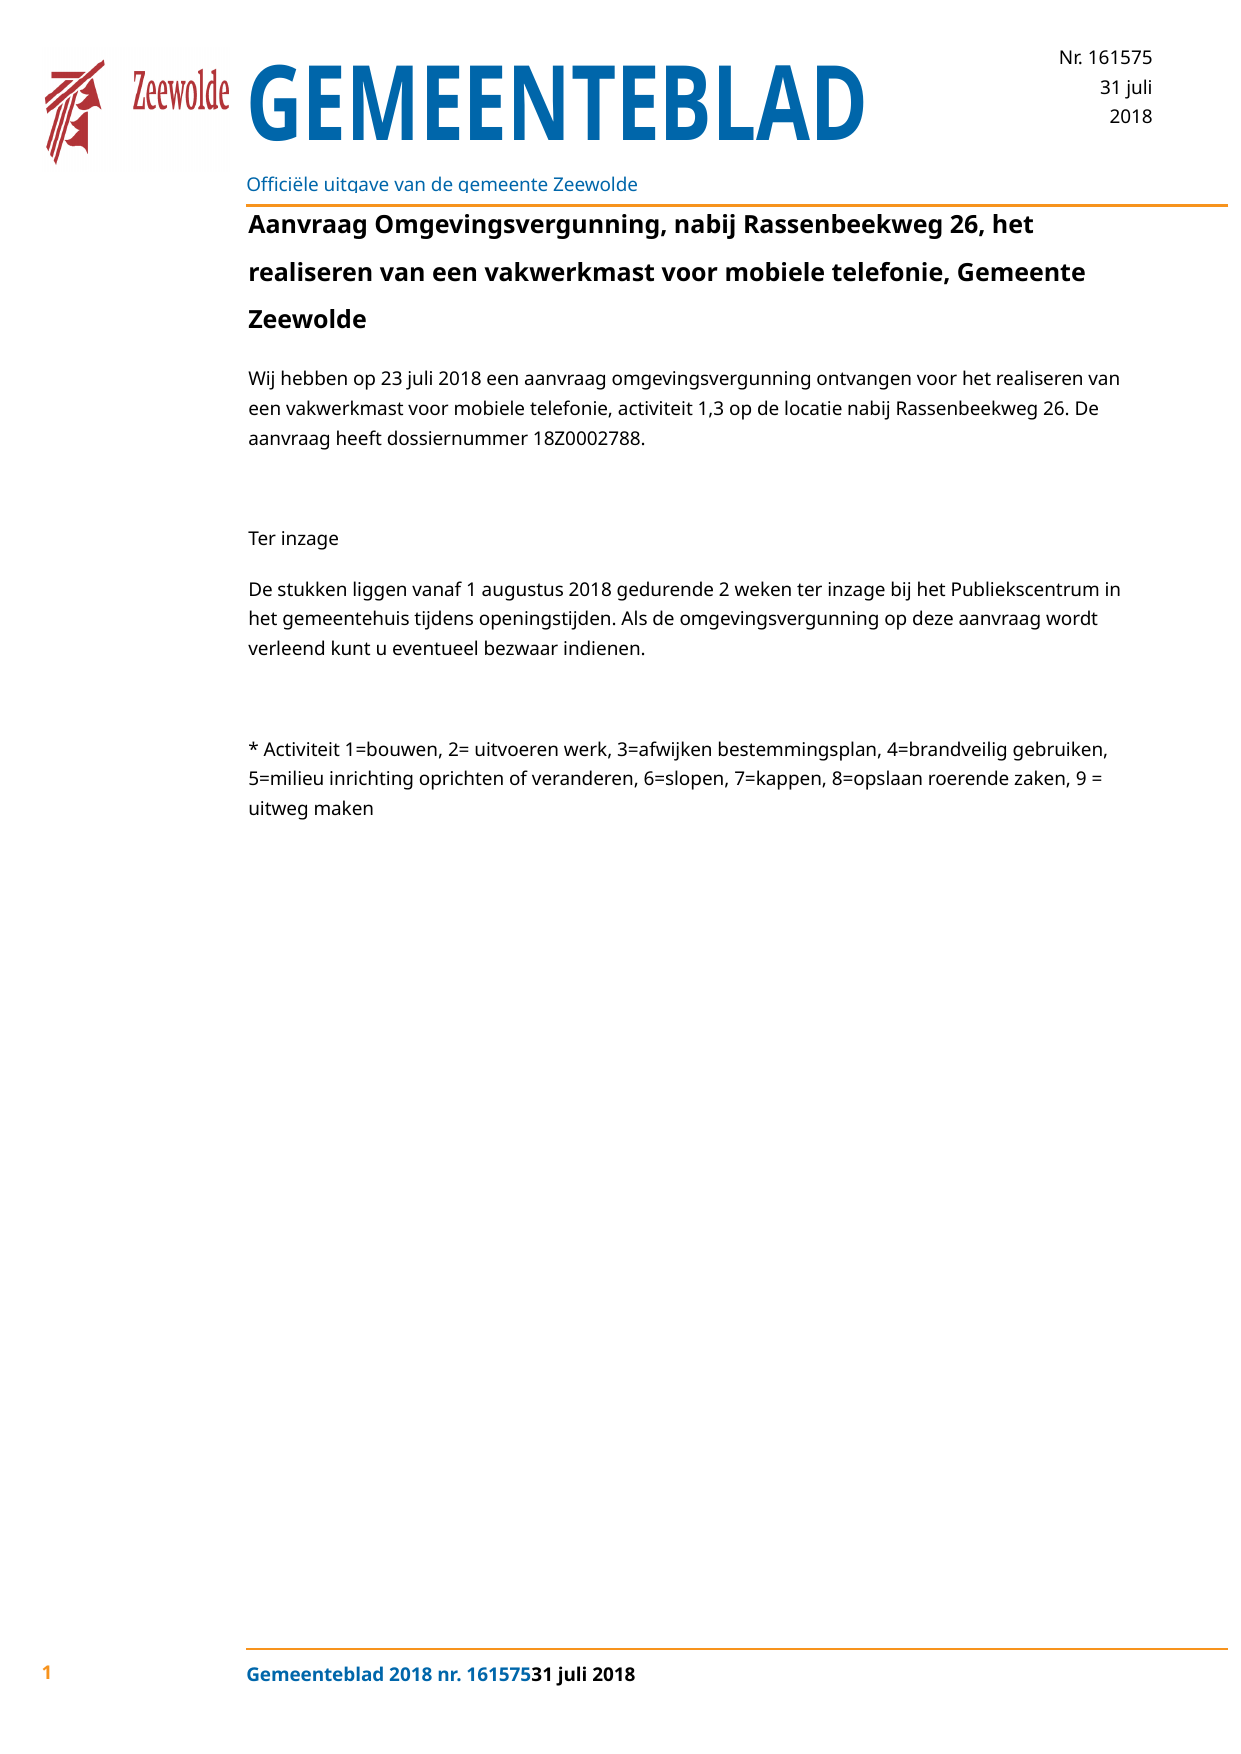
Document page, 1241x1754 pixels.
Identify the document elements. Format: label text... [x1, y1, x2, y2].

text De stukken liggen vanaf 1 augustus 2018 gedurende 2 weken ter inzage bij het Publiekscentrum in het gemeentehuis tijdens openingstijden. Als de omgevingsvergunning op deze aanvraag wordt verleend kunt u eventueel bezwaar indienen. [248, 576, 1152, 661]
picture [41, 47, 231, 172]
text Aanvraag Omgevingsvergunning, nabij Rassenbeekweg 26, het realiseren van een vakwerkmast voor mobiele telefonie, Gemeente Zeewolde [248, 207, 1152, 336]
text * Activiteit 1=bouwen, 2= uitvoeren werk, 3=afwijken bestemmingsplan, 4=brandveilig gebruiken, 5=milieu inrichting oprichten of veranderen, 6=slopen, 7=kappen, 8=opslaan roerende zaken, 9 = uitweg maken [248, 736, 1152, 821]
text Ter inzage [248, 526, 1152, 551]
text Wij hebben op 23 juli 2018 een aanvraag omgevingsvergunning ontvangen voor het realiseren van een vakwerkmast voor mobiele telefonie, activiteit 1,3 op de locatie nabij Rassenbeekweg 26. De aanvraag heeft dossiernummer 18Z0002788. [248, 366, 1152, 450]
